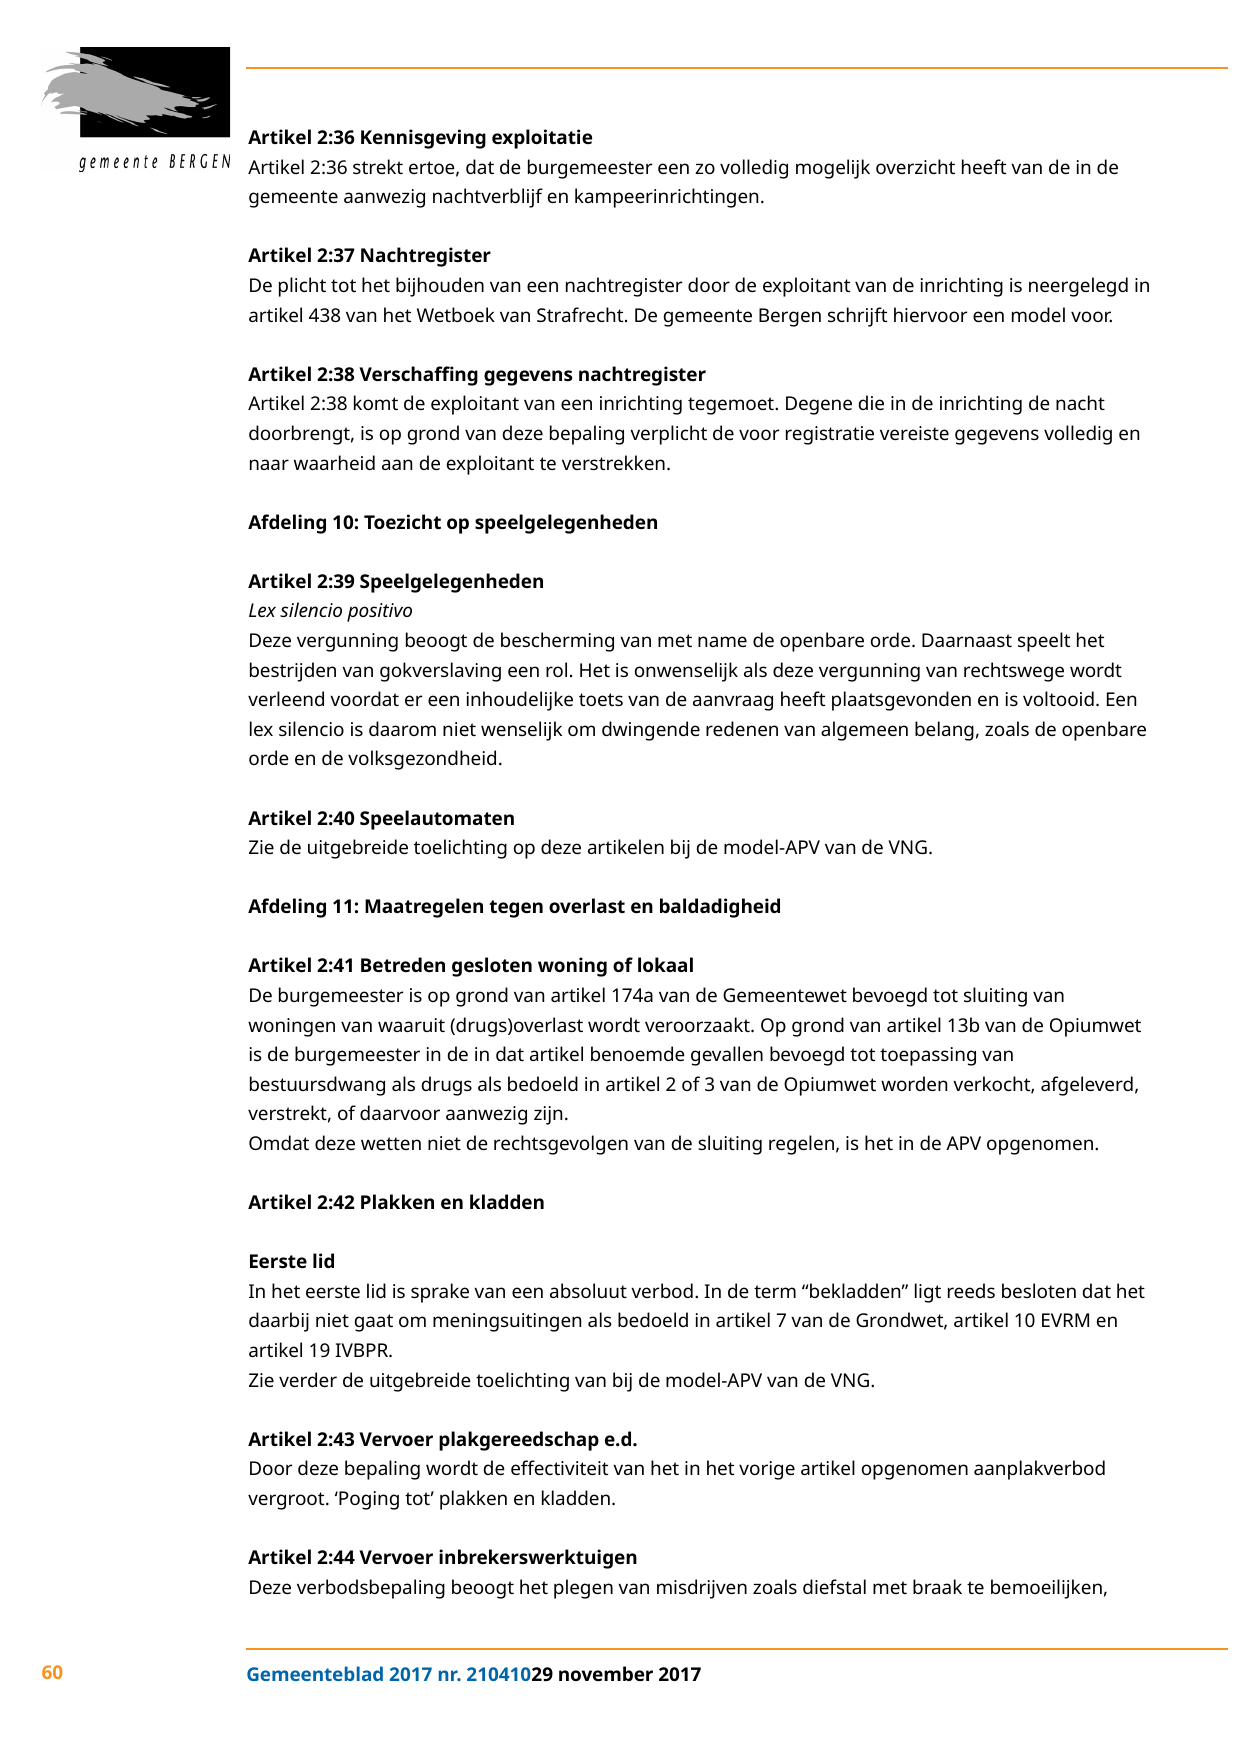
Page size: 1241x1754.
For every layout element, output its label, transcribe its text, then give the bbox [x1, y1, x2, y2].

picture [41, 47, 231, 172]
text Omdat deze wetten niet de rechtsgevolgen van de sluiting regelen, is het in de APV opgenomen. [248, 1130, 1152, 1156]
text Zie verder de uitgebreide toelichting van bij de model-APV van de VNG. [248, 1367, 1152, 1393]
text Artikel 2:38 Verschaffing gegevens nachtregister [248, 361, 1152, 387]
text Artikel 2:40 Speelautomaten [248, 805, 1152, 831]
text Artikel 2:38 komt de exploitant van een inrichting tegemoet. Degene die in de inrichting de nacht doorbrengt, is op grond van deze bepaling verplicht de voor registratie vereiste gegevens volledig en naar waarheid aan de exploitant te verstrekken. [248, 391, 1152, 476]
text Artikel 2:39 Speelgelegenheden [248, 568, 1152, 594]
text Artikel 2:36 strekt ertoe, dat de burgemeester een zo volledig mogelijk overzicht heeft van de in de gemeente aanwezig nachtverblijf en kampeerinrichtingen. [248, 154, 1152, 209]
text Deze vergunning beoogt de bescherming van met name de openbare orde. Daarnaast speelt het bestrijden van gokverslaving een rol. Het is onwenselijk als deze vergunning van rechtswege wordt verleend voordat er een inhoudelijke toets van de aanvraag heeft plaatsgevonden en is voltooid. Een lex silencio is daarom niet wenselijk om dwingende redenen van algemeen belang, zoals de openbare orde en de volksgezondheid. [248, 627, 1152, 771]
text De burgemeester is op grond van artikel 174a van de Gemeentewet bevoegd tot sluiting van woningen van waaruit (drugs)overlast wordt veroorzaakt. Op grond van artikel 13b van de Opiumwet is de burgemeester in de in dat artikel benoemde gevallen bevoegd tot toepassing van bestuursdwang als drugs als bedoeld in artikel 2 of 3 van de Opiumwet worden verkocht, afgeleverd, verstrekt, of daarvoor aanwezig zijn. [248, 982, 1152, 1126]
text Lex silencio positivo [248, 598, 1152, 623]
text Deze verbodsbepaling beoogt het plegen van misdrijven zoals diefstal met braak te bemoeilijken, [248, 1574, 1152, 1600]
text Artikel 2:43 Vervoer plakgereedschap e.d. [248, 1426, 1152, 1452]
text Artikel 2:37 Nachtregister [248, 243, 1152, 268]
text Artikel 2:36 Kennisgeving exploitatie [248, 124, 1152, 150]
text Artikel 2:41 Betreden gesloten woning of lokaal [248, 953, 1152, 978]
text Door deze bepaling wordt de effectiviteit van het in het vorige artikel opgenomen aanplakverbod vergroot. ‘Poging tot’ plakken en kladden. [248, 1456, 1152, 1511]
text Artikel 2:42 Plakken en kladden [248, 1189, 1152, 1215]
text Afdeling 11: Maatregelen tegen overlast en baldadigheid [248, 893, 1152, 919]
text Eerste lid [248, 1248, 1152, 1274]
text Artikel 2:44 Vervoer inbrekerswerktuigen [248, 1544, 1152, 1570]
text In het eerste lid is sprake van een absoluut verbod. In de term “bekladden” ligt reeds besloten dat het daarbij niet gaat om meningsuitingen als bedoeld in artikel 7 van de Grondwet, artikel 10 EVRM en artikel 19 IVBPR. [248, 1278, 1152, 1363]
text De plicht tot het bijhouden van een nachtregister door de exploitant van de inrichting is neergelegd in artikel 438 van het Wetboek van Strafrecht. De gemeente Bergen schrijft hiervoor een model voor. [248, 272, 1152, 328]
text Zie de uitgebreide toelichting op deze artikelen bij de model-APV van de VNG. [248, 834, 1152, 860]
text Afdeling 10: Toezicht op speelgelegenheden [248, 509, 1152, 535]
